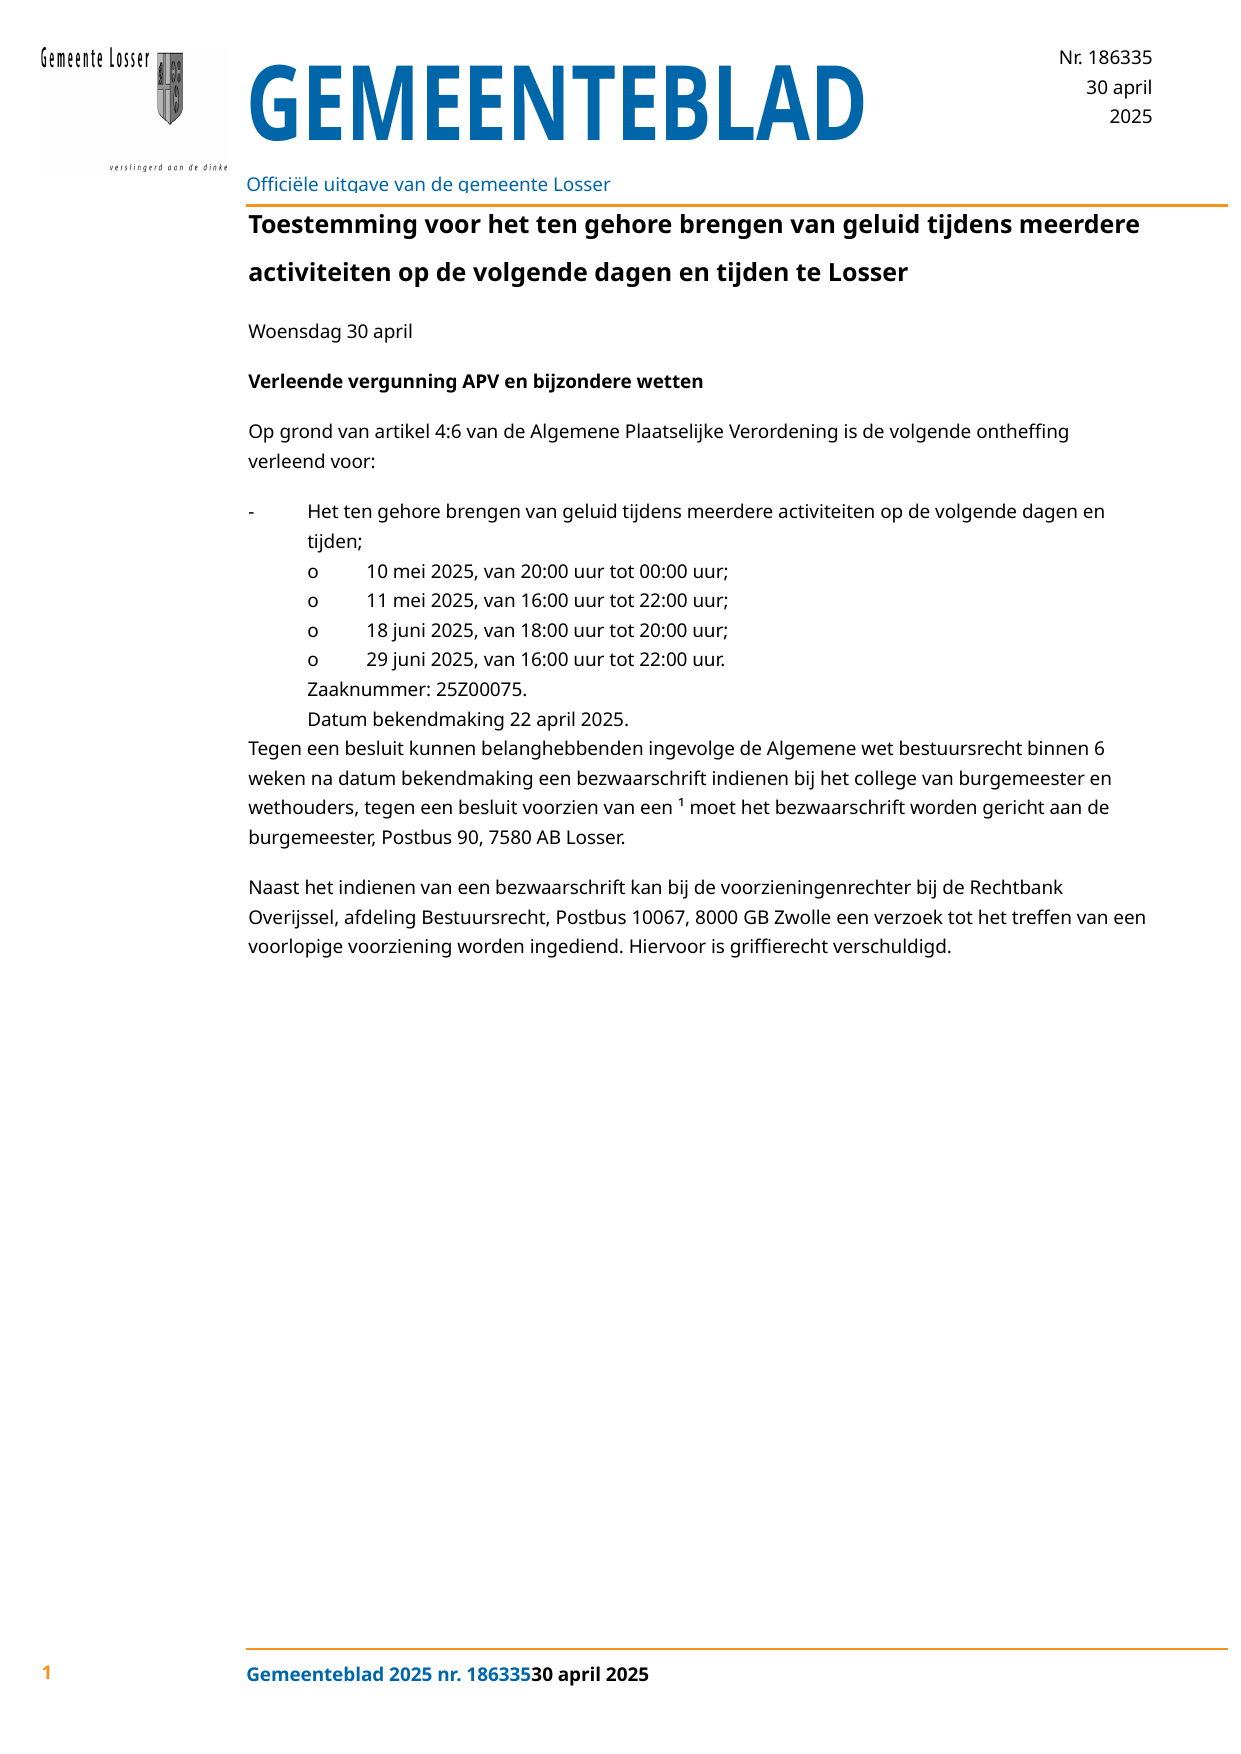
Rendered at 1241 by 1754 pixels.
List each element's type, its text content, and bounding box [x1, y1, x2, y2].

list 18 juni 2025, van 18:00 uur tot 20:00 uur; [307, 617, 1152, 643]
text Verleende vergunning APV en bijzondere wetten [248, 368, 1152, 394]
list Datum bekendmaking 22 april 2025. [248, 706, 1152, 732]
text Naast het indienen van een bezwaarschrift kan bij de voorzieningenrechter bij de Rechtbank Overijssel, afdeling Bestuursrecht, Postbus 10067, 8000 GB Zwolle een verzoek tot het treffen van een voorlopige voorziening worden ingediend. Hiervoor is griffierecht verschuldigd. [248, 874, 1152, 959]
text Tegen een besluit kunnen belanghebbenden ingevolge de Algemene wet bestuursrecht binnen 6 weken na datum bekendmaking een bezwaarschrift indienen bij het college van burgemeester en wethouders, tegen een besluit voorzien van een ¹ moet het bezwaarschrift worden gericht aan de burgemeester, Postbus 90, 7580 AB Losser. [248, 735, 1152, 850]
list Zaaknummer: 25Z00075. [248, 676, 1152, 702]
list 29 juni 2025, van 16:00 uur tot 22:00 uur. [307, 647, 1152, 672]
picture [41, 47, 231, 172]
text Toestemming voor het ten gehore brengen van geluid tijdens meerdere activiteiten op de volgende dagen en tijden te Losser [248, 207, 1152, 288]
list Het ten gehore brengen van geluid tijdens meerdere activiteiten op de volgende dagen en tijden; [248, 499, 1152, 554]
list 10 mei 2025, van 20:00 uur tot 00:00 uur; [307, 558, 1152, 584]
text Woensdag 30 april [248, 318, 1152, 344]
list 11 mei 2025, van 16:00 uur tot 22:00 uur; [307, 587, 1152, 613]
text Op grond van artikel 4:6 van de Algemene Plaatselijke Verordening is de volgende ontheffing verleend voor: [248, 419, 1152, 474]
